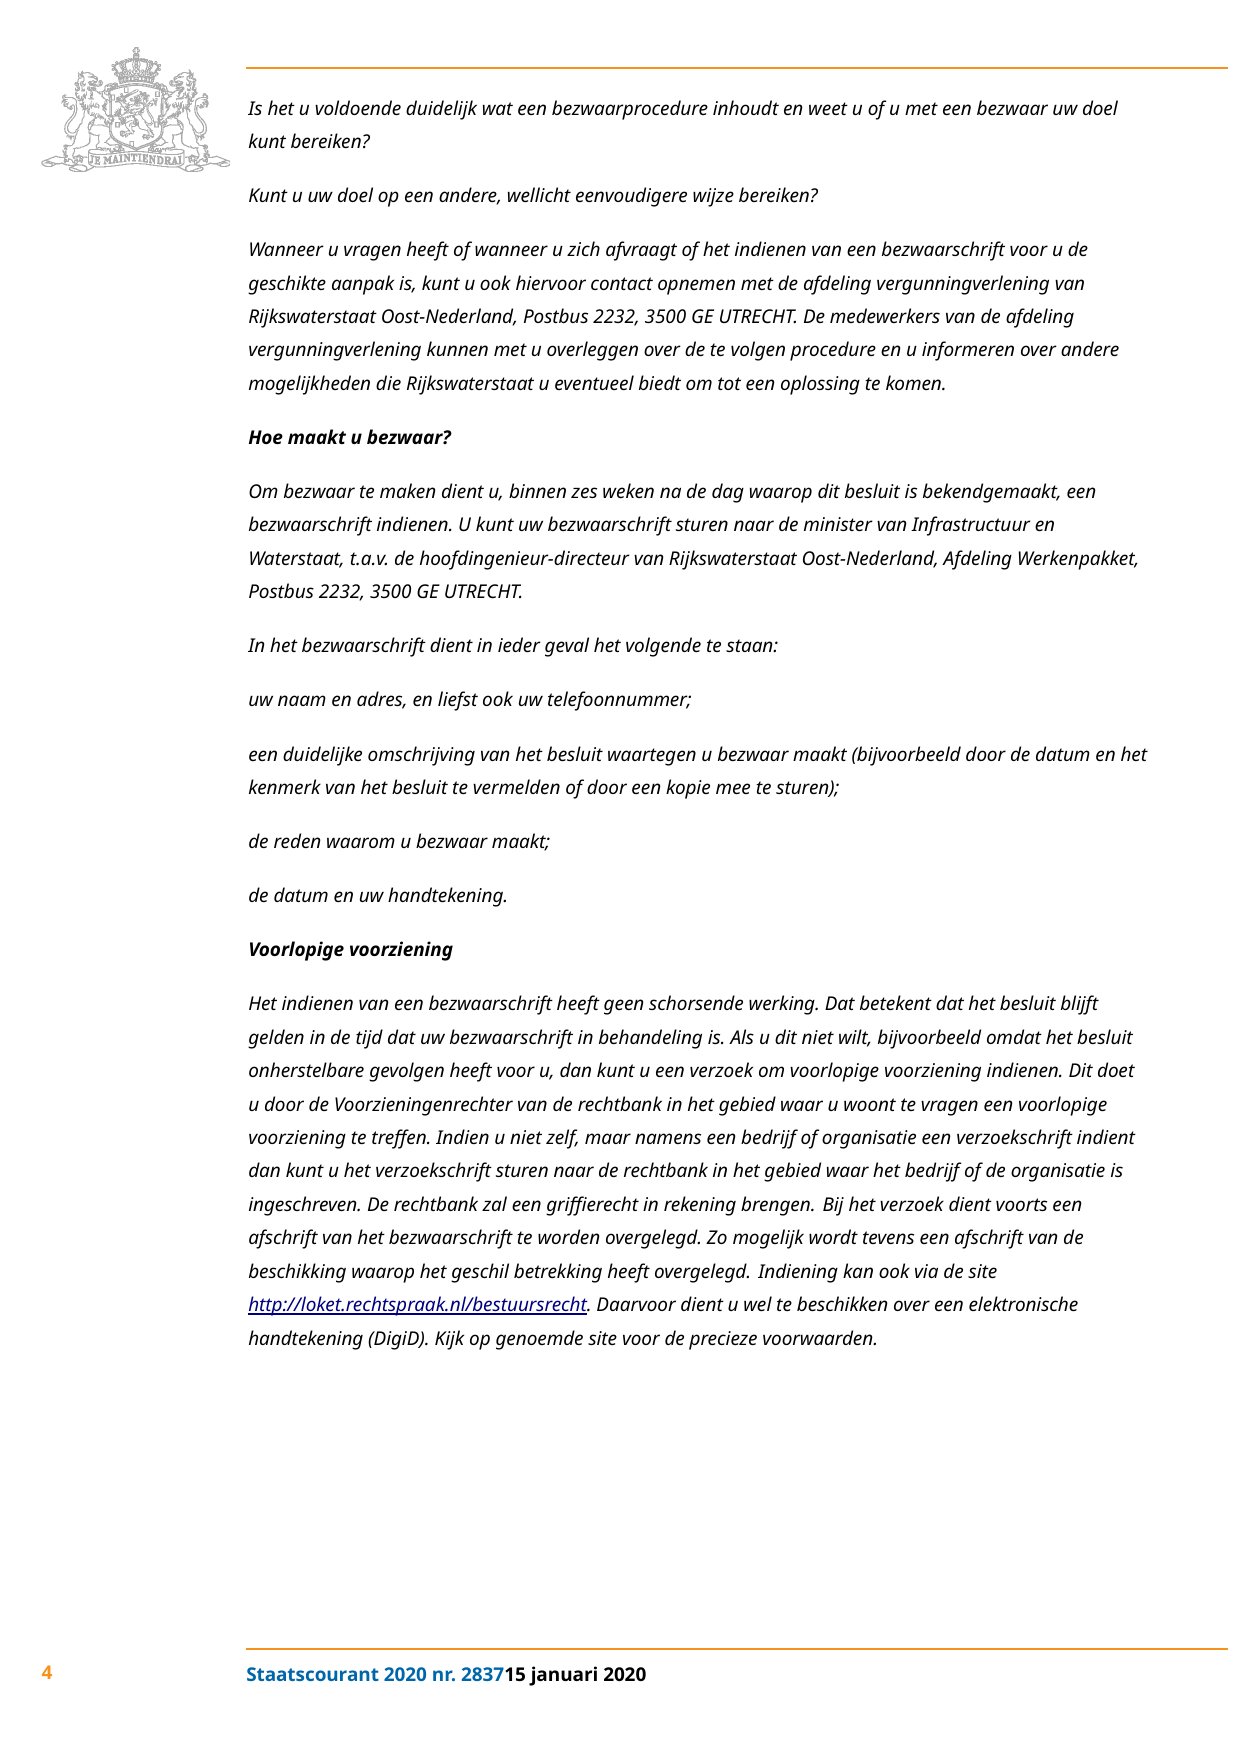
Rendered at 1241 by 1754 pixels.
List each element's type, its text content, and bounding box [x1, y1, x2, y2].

text een duidelijke omschrijving van het besluit waartegen u bezwaar maakt (bijvoorbeeld door de datum en het kenmerk van het besluit te vermelden of door een kopie mee te sturen); [248, 741, 1152, 800]
text Hoe maakt u bezwaar? [248, 424, 1152, 450]
text Voorlopige voorziening [248, 936, 1152, 962]
text Het indienen van een bezwaarschrift heeft geen schorsende werking. Dat betekent dat het besluit blijft gelden in de tijd dat uw bezwaarschrift in behandeling is. Als u dit niet wilt, bijvoorbeeld omdat het besluit onherstelbare gevolgen heeft voor u, dan kunt u een verzoek om voorlopige voorziening indienen. Dit doet u door de Voorzieningenrechter van de rechtbank in het gebied waar u woont te vragen een voorlopige voorziening te treffen. Indien u niet zelf, maar namens een bedrijf of organisatie een verzoekschrift indient dan kunt u het verzoekschrift sturen naar de rechtbank in het gebied waar het bedrijf of de organisatie is ingeschreven. De rechtbank zal een griffierecht in rekening brengen. Bij het verzoek dient voorts een afschrift van het bezwaarschrift te worden overgelegd. Zo mogelijk wordt tevens een afschrift van de beschikking waarop het geschil betrekking heeft overgelegd. Indiening kan ook via de site http://loket.rechtspraak.nl/bestuursrecht. Daarvoor dient u wel te beschikken over een elektronische handtekening (DigiD). Kijk op genoemde site voor de precieze voorwaarden. [248, 990, 1152, 1351]
text de reden waarom u bezwaar maakt; [248, 828, 1152, 854]
picture [41, 47, 231, 172]
text uw naam en adres, en liefst ook uw telefoonnummer; [248, 687, 1152, 712]
text Is het u voldoende duidelijk wat een bezwaarprocedure inhoudt en weet u of u met een bezwaar uw doel kunt bereiken? [248, 95, 1152, 154]
text Kunt u uw doel op een andere, wellicht eenvoudigere wijze bereiken? [248, 182, 1152, 208]
text Om bezwaar te maken dient u, binnen zes weken na de dag waarop dit besluit is bekendgemaakt, een bezwaarschrift indienen. U kunt uw bezwaarschrift sturen naar de minister van Infrastructuur en Waterstaat, t.a.v. de hoofdingenieur-directeur van Rijkswaterstaat Oost-Nederland, Afdeling Werkenpakket, Postbus 2232, 3500 GE UTRECHT. [248, 478, 1152, 604]
text de datum en uw handtekening. [248, 882, 1152, 908]
text Wanneer u vragen heeft of wanneer u zich afvraagt of het indienen van een bezwaarschrift voor u de geschikte aanpak is, kunt u ook hiervoor contact opnemen met de afdeling vergunningverlening van Rijkswaterstaat Oost-Nederland, Postbus 2232, 3500 GE UTRECHT. De medewerkers van de afdeling vergunningverlening kunnen met u overleggen over de te volgen procedure en u informeren over andere mogelijkheden die Rijkswaterstaat u eventueel biedt om tot een oplossing te komen. [248, 236, 1152, 396]
text In het bezwaarschrift dient in ieder geval het volgende te staan: [248, 633, 1152, 658]
